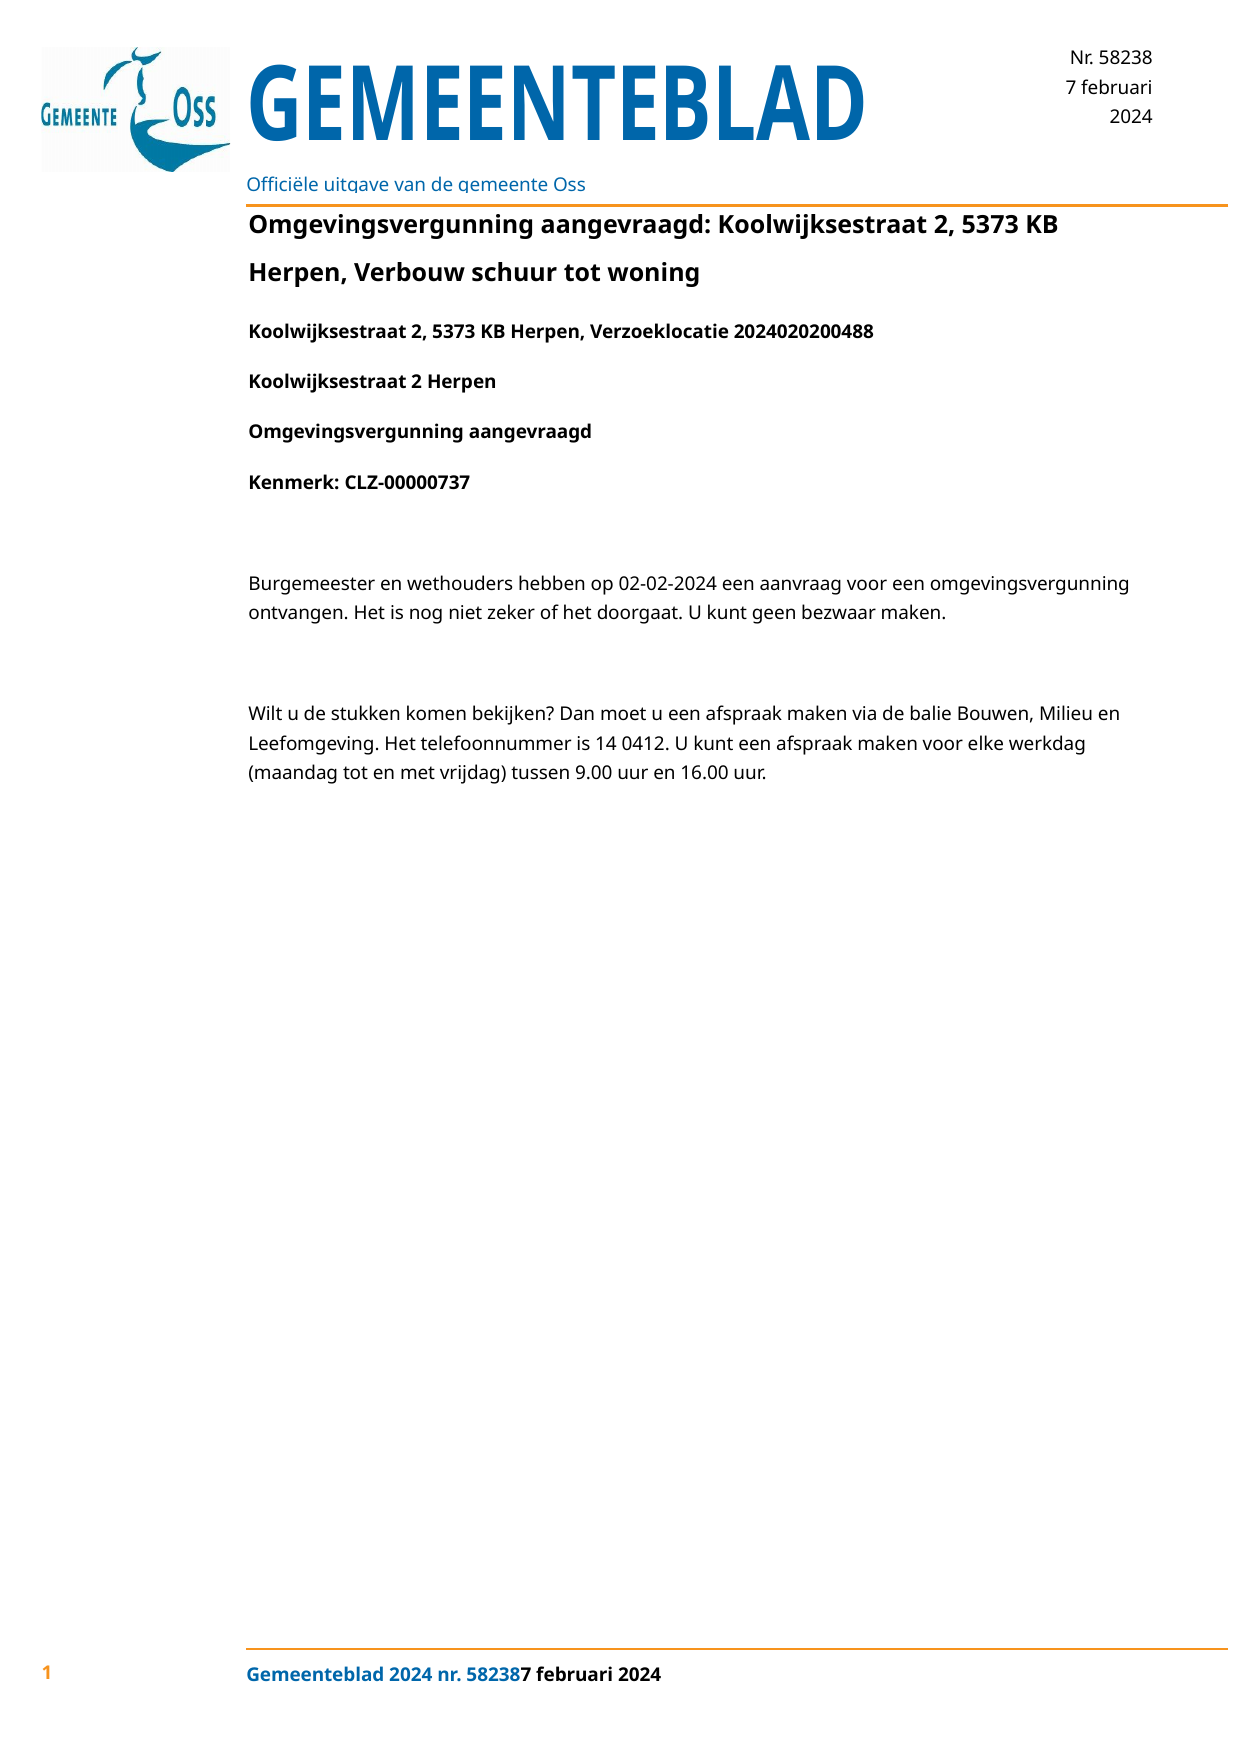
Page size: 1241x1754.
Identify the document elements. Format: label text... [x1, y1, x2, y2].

text Koolwijksestraat 2, 5373 KB Herpen, Verzoeklocatie 2024020200488 [248, 318, 1152, 344]
picture [41, 47, 231, 172]
text Burgemeester en wethouders hebben op 02-02-2024 een aanvraag voor een omgevingsvergunning ontvangen. Het is nog niet zeker of het doorgaat. U kunt geen bezwaar maken. [248, 570, 1152, 625]
text Wilt u de stukken komen bekijken? Dan moet u een afspraak maken via de balie Bouwen, Milieu en Leefomgeving. Het telefoonnummer is 14 0412. U kunt een afspraak maken voor elke werkdag (maandag tot en met vrijdag) tussen 9.00 uur en 16.00 uur. [248, 700, 1152, 785]
text Omgevingsvergunning aangevraagd: Koolwijksestraat 2, 5373 KB Herpen, Verbouw schuur tot woning [248, 207, 1152, 288]
text Omgevingsvergunning aangevraagd [248, 419, 1152, 444]
text Koolwijksestraat 2 Herpen [248, 368, 1152, 394]
text Kenmerk: CLZ-00000737 [248, 469, 1152, 495]
